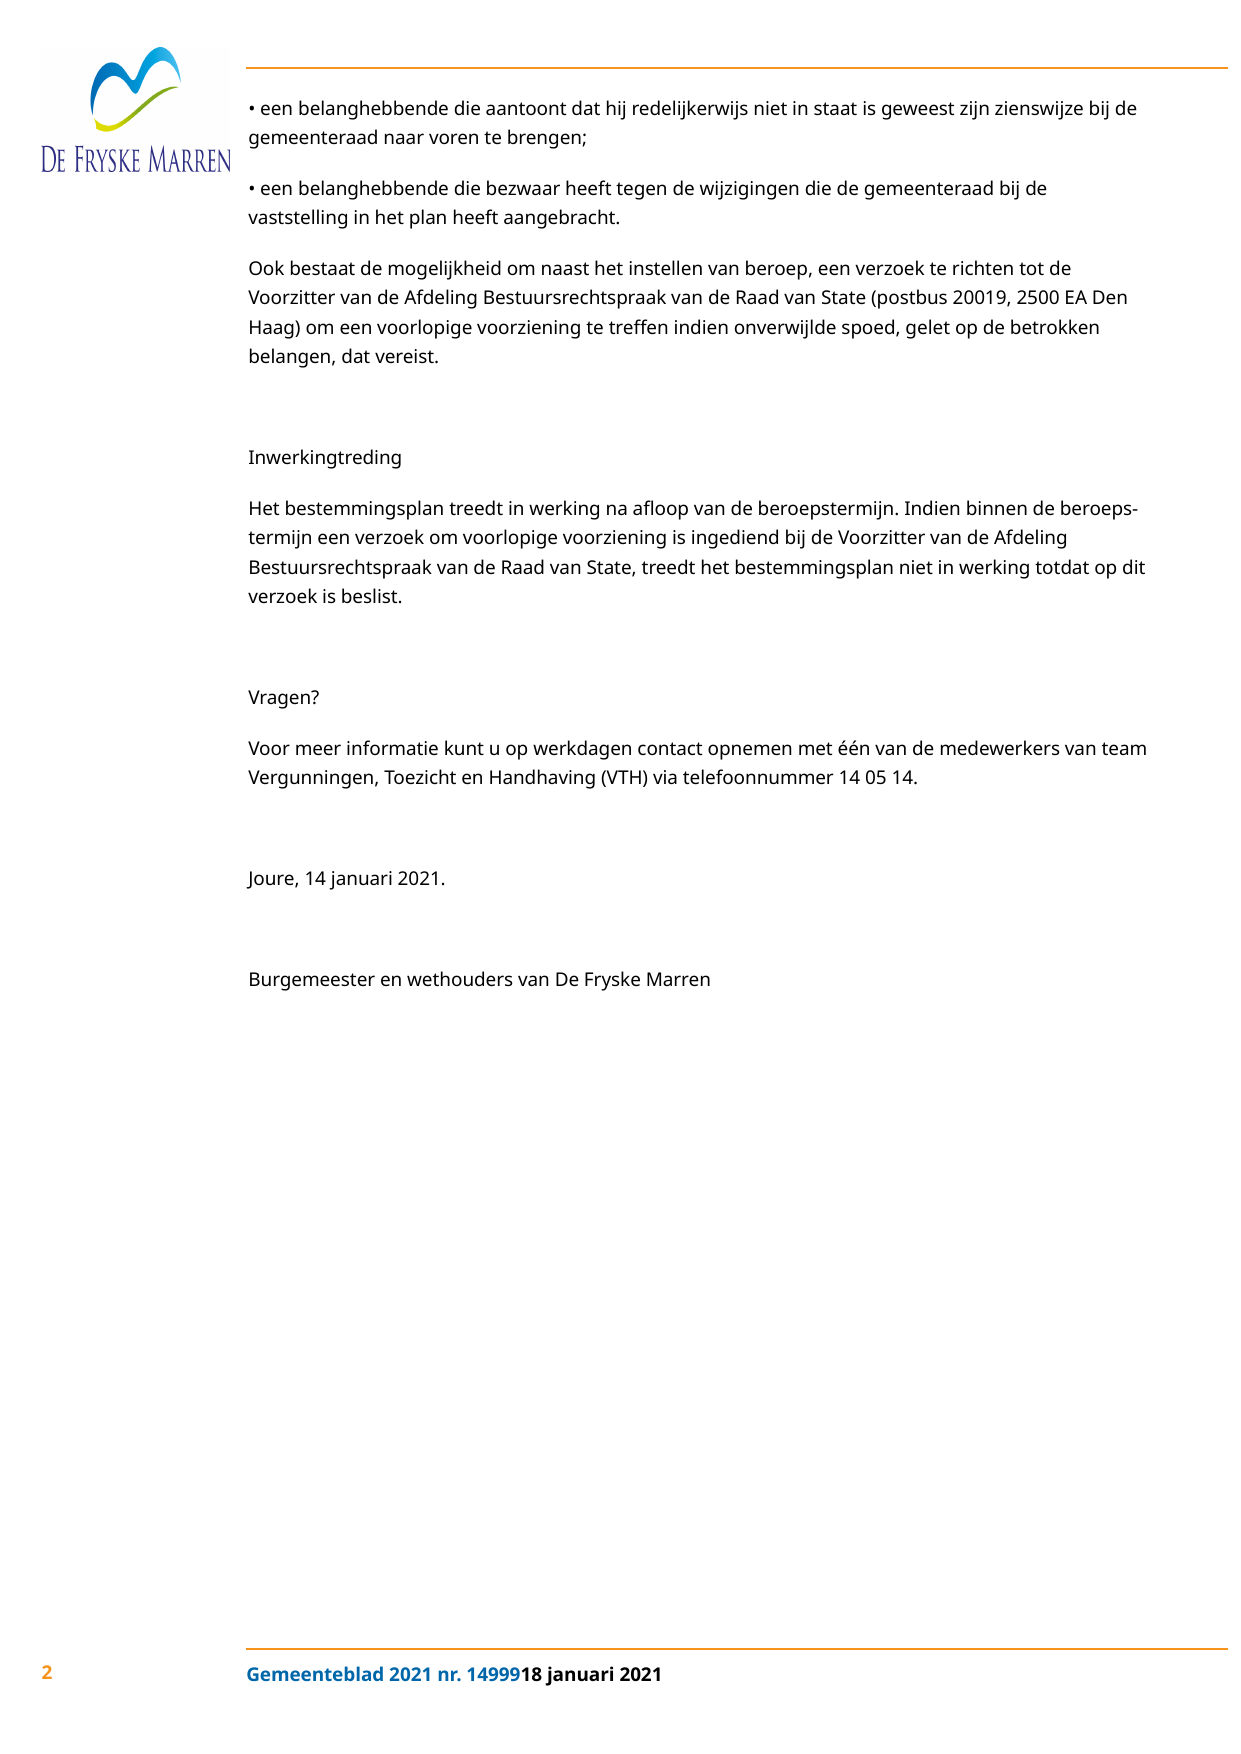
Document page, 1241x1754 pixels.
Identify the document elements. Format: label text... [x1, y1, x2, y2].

text Inwerkingtreding [248, 444, 1152, 470]
text • een belanghebbende die aantoont dat hij redelijkerwijs niet in staat is geweest zijn zienswijze bij de gemeenteraad naar voren te brengen; [248, 95, 1152, 150]
text • een belanghebbende die bezwaar heeft tegen de wijzigingen die de gemeenteraad bij de vaststelling in het plan heeft aangebracht. [248, 175, 1152, 230]
text Vragen? [248, 684, 1152, 710]
text Het bestemmingsplan treedt in werking na afloop van de beroepstermijn. Indien binnen de beroeps-termijn een verzoek om voorlopige voorziening is ingediend bij de Voorzitter van de Afdeling Bestuursrechtspraak van de Raad van State, treedt het bestemmingsplan niet in werking totdat op dit verzoek is beslist. [248, 495, 1152, 609]
picture [41, 47, 231, 172]
text Ook bestaat de mogelijkheid om naast het instellen van beroep, een verzoek te richten tot de Voorzitter van de Afdeling Bestuursrechtspraak van de Raad van State (postbus 20019, 2500 EA Den Haag) om een voorlopige voorziening te treffen indien onverwijlde spoed, gelet op de betrokken belangen, dat vereist. [248, 255, 1152, 369]
text Burgemeester en wethouders van De Fryske Marren [248, 966, 1152, 992]
text Voor meer informatie kunt u op werkdagen contact opnemen met één van de medewerkers van team Vergunningen, Toezicht en Handhaving (VTH) via telefoonnummer 14 05 14. [248, 735, 1152, 790]
text Joure, 14 januari 2021. [248, 865, 1152, 891]
